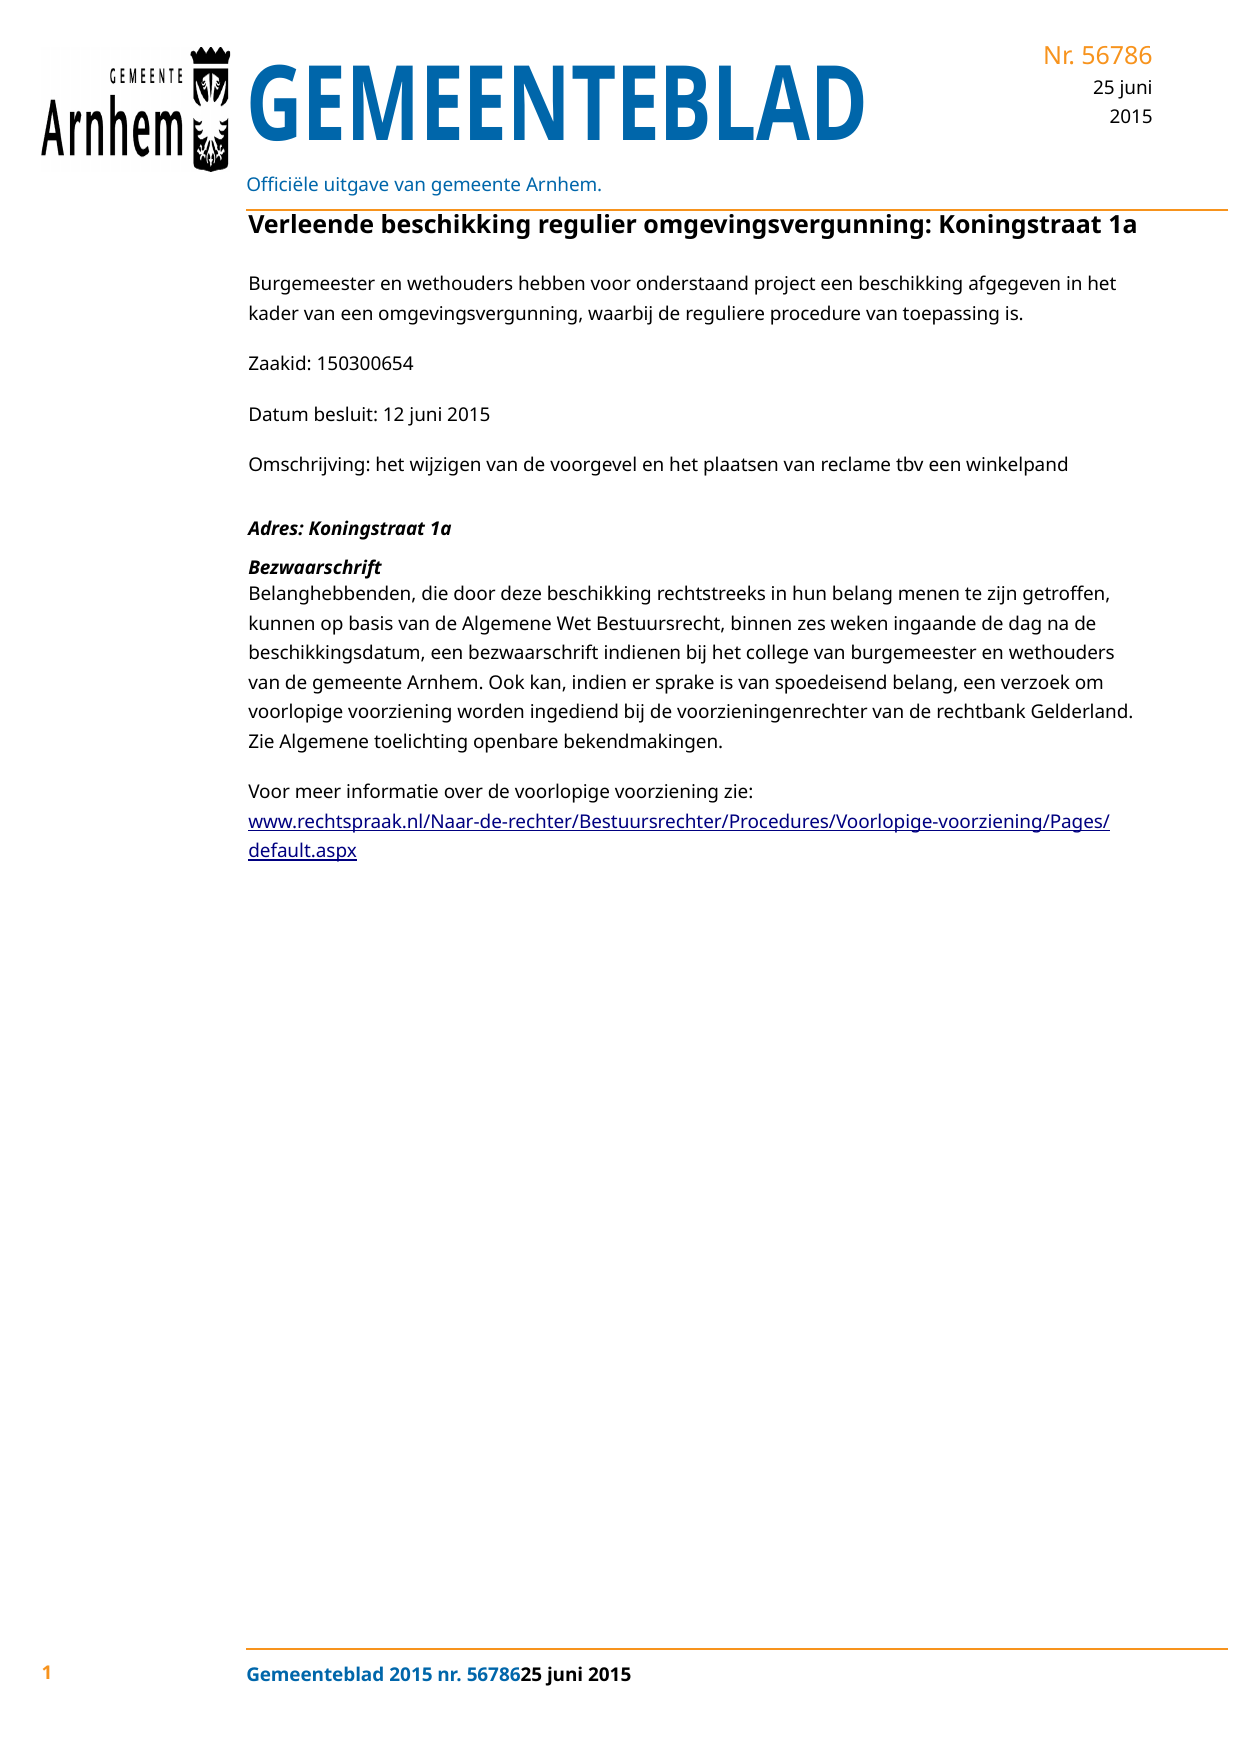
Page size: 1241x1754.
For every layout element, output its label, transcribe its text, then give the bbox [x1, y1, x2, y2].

text Bezwaarschrift [248, 554, 1152, 580]
text Zaakid: 150300654 [248, 350, 1152, 376]
text Verleende beschikking regulier omgevingsvergunning: Koningstraat 1a [248, 211, 1152, 241]
picture [41, 47, 231, 172]
text Adres: Koningstraat 1a [248, 515, 1152, 541]
text Voor meer informatie over de voorlopige voorziening zie: www.rechtspraak.nl/Naar-de-rechter/Bestuursrechter/Procedures/Voorlopige-voorziening/Pages/default.aspx [248, 778, 1152, 863]
text Omschrijving: het wijzigen van de voorgevel en het plaatsen van reclame tbv een winkelpand [248, 451, 1152, 477]
text Datum besluit: 12 juni 2015 [248, 401, 1152, 426]
text Belanghebbenden, die door deze beschikking rechtstreeks in hun belang menen te zijn getroffen, kunnen op basis van de Algemene Wet Bestuursrecht, binnen zes weken ingaande de dag na de beschikkingsdatum, een bezwaarschrift indienen bij het college van burgemeester en wethouders van de gemeente Arnhem. Ook kan, indien er sprake is van spoedeisend belang, een verzoek om voorlopige voorziening worden ingediend bij de voorzieningenrechter van de rechtbank Gelderland. Zie Algemene toelichting openbare bekendmakingen. [248, 580, 1152, 754]
text Burgemeester en wethouders hebben voor onderstaand project een beschikking afgegeven in het kader van een omgevingsvergunning, waarbij de reguliere procedure van toepassing is. [248, 270, 1152, 326]
